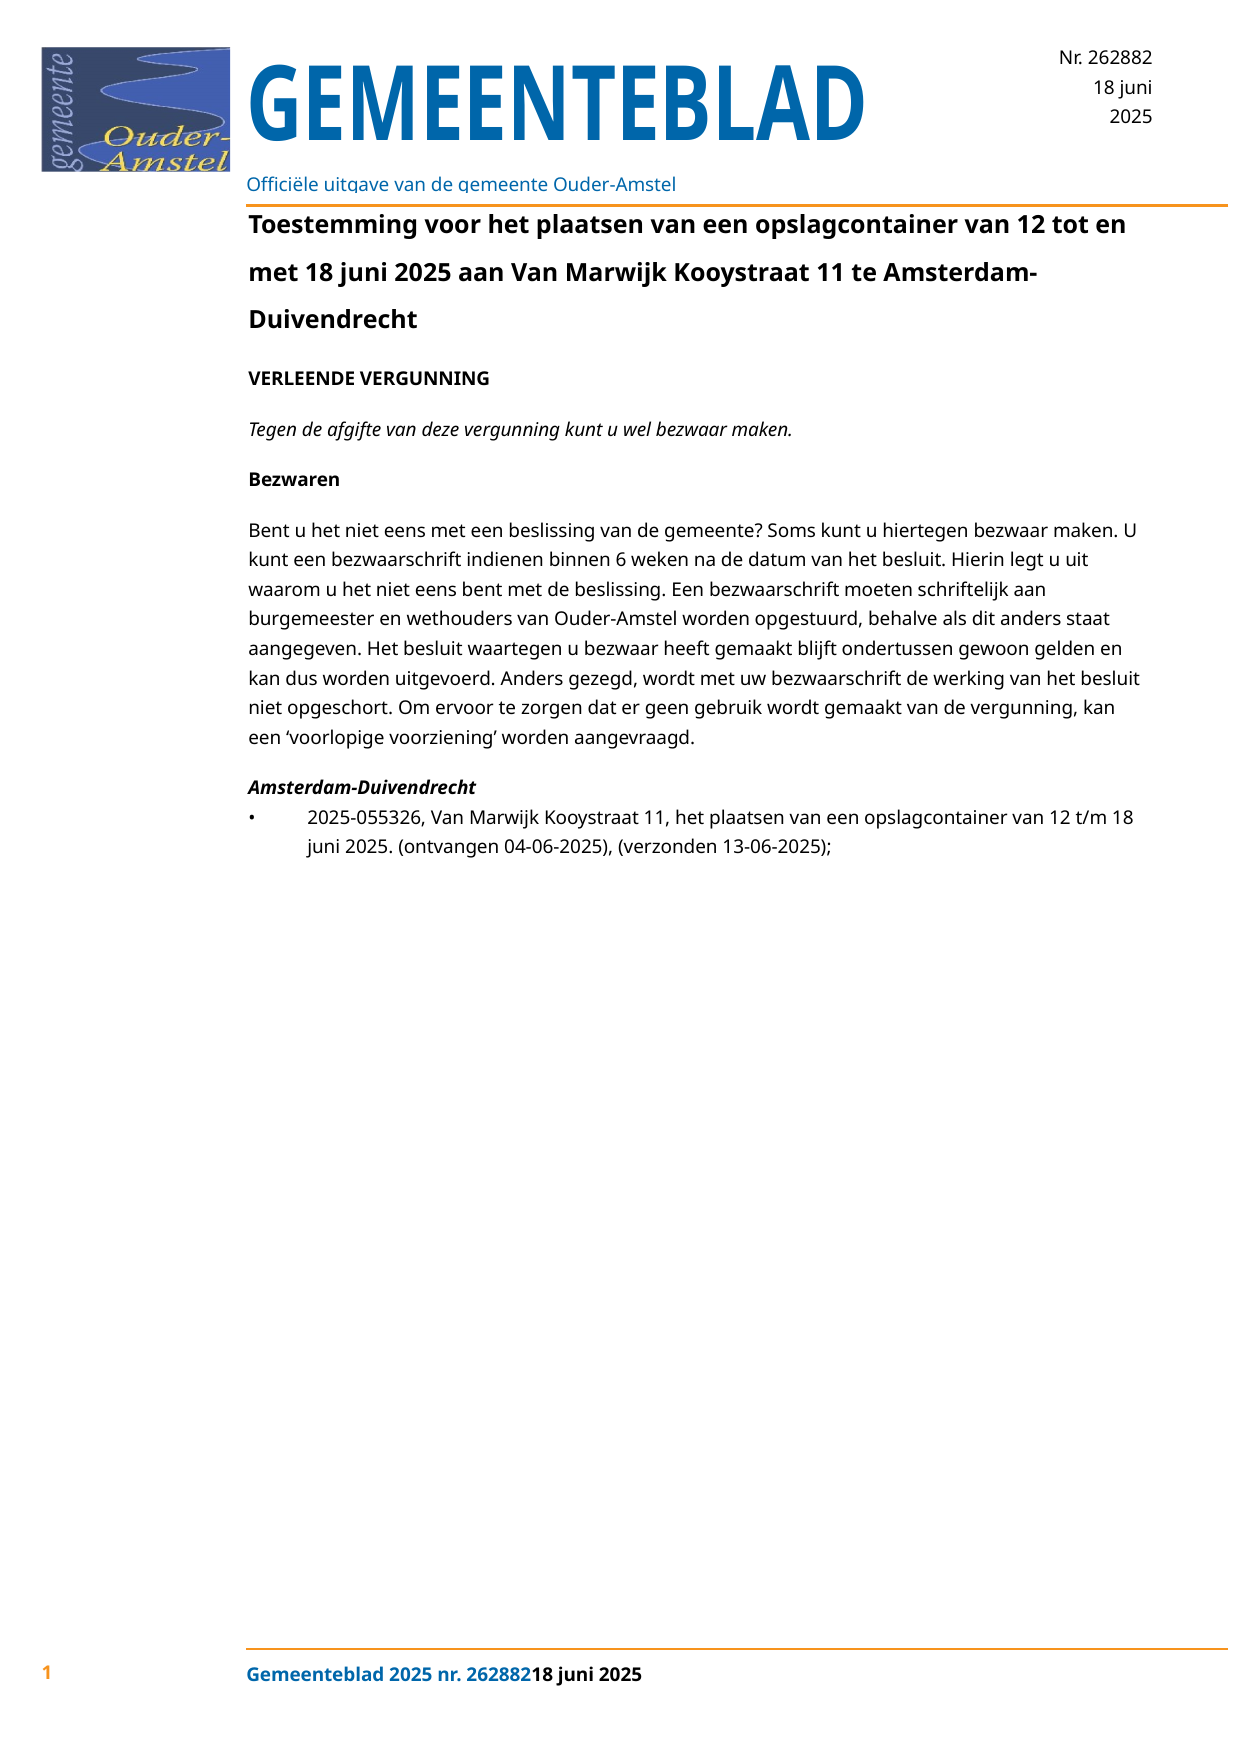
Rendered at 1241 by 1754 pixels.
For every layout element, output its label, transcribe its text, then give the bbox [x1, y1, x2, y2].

picture [41, 47, 231, 172]
text Amsterdam-Duivendrecht [248, 774, 1152, 800]
text VERLEENDE VERGUNNING [248, 366, 1152, 391]
text Bezwaren [248, 466, 1152, 492]
list 2025-055326, Van Marwijk Kooystraat 11, het plaatsen van een opslagcontainer van 12 t/m 18 juni 2025. (ontvangen 04-06-2025), (verzonden 13-06-2025); [248, 804, 1152, 859]
text Tegen de afgifte van deze vergunning kunt u wel bezwaar maken. [248, 416, 1152, 442]
text Bent u het niet eens met een beslissing van de gemeente? Soms kunt u hiertegen bezwaar maken. U kunt een bezwaarschrift indienen binnen 6 weken na de datum van het besluit. Hierin legt u uit waarom u het niet eens bent met de beslissing. Een bezwaarschrift moeten schriftelijk aan burgemeester en wethouders van Ouder-Amstel worden opgestuurd, behalve als dit anders staat aangegeven. Het besluit waartegen u bezwaar heeft gemaakt blijft ondertussen gewoon gelden en kan dus worden uitgevoerd. Anders gezegd, wordt met uw bezwaarschrift de werking van het besluit niet opgeschort. Om ervoor te zorgen dat er geen gebruik wordt gemaakt van de vergunning, kan een ‘voorlopige voorziening’ worden aangevraagd. [248, 517, 1152, 749]
text Toestemming voor het plaatsen van een opslagcontainer van 12 tot en met 18 juni 2025 aan Van Marwijk Kooystraat 11 te Amsterdam-Duivendrecht [248, 207, 1152, 336]
